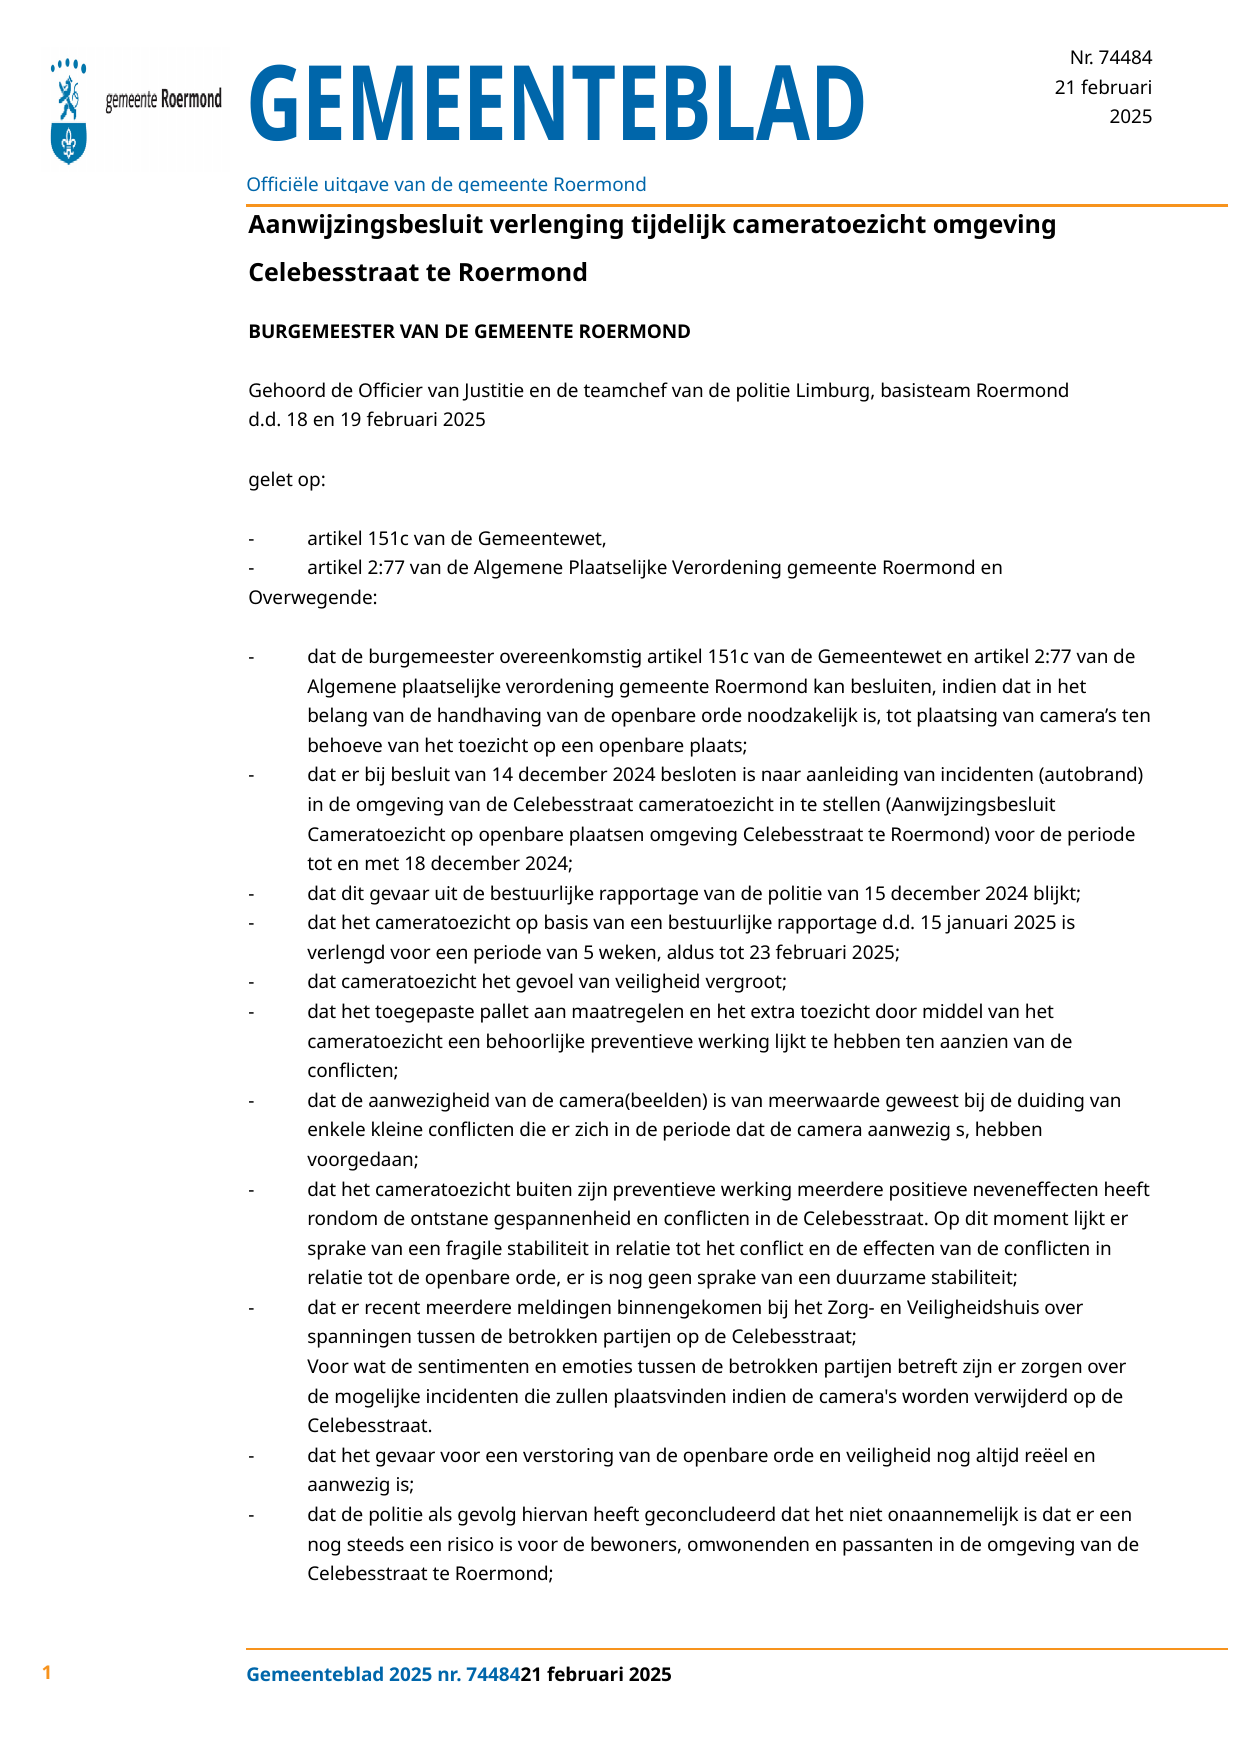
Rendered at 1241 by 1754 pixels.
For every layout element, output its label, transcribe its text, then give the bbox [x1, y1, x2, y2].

list dat het cameratoezicht op basis van een bestuurlijke rapportage d.d. 15 januari 2025 is verlengd voor een periode van 5 weken, aldus tot 23 februari 2025; [248, 909, 1152, 965]
list dat dit gevaar uit de bestuurlijke rapportage van de politie van 15 december 2024 blijkt; [248, 880, 1152, 906]
text d.d. 18 en 19 februari 2025 [248, 407, 1152, 432]
text Overwegende: [248, 584, 1152, 610]
list artikel 2:77 van de Algemene Plaatselijke Verordening gemeente Roermond en [248, 554, 1152, 580]
list dat het gevaar voor een verstoring van de openbare orde en veiligheid nog altijd reëel en aanwezig is; [248, 1442, 1152, 1497]
list dat het toegepaste pallet aan maatregelen en het extra toezicht door middel van het cameratoezicht een behoorlijke preventieve werking lijkt te hebben ten aanzien van de conflicten; [248, 998, 1152, 1083]
list dat de aanwezigheid van de camera(beelden) is van meerwaarde geweest bij de duiding van enkele kleine conflicten die er zich in de periode dat de camera aanwezig s, hebben voorgedaan; [248, 1087, 1152, 1172]
list dat cameratoezicht het gevoel van veiligheid vergroot; [248, 969, 1152, 994]
text Aanwijzingsbesluit verlenging tijdelijk cameratoezicht omgeving Celebesstraat te Roermond [248, 207, 1152, 288]
text gelet op: [248, 466, 1152, 492]
list dat het cameratoezicht buiten zijn preventieve werking meerdere positieve neveneffecten heeft rondom de ontstane gespannenheid en conflicten in de Celebesstraat. Op dit moment lijkt er sprake van een fragile stabiliteit in relatie tot het conflict en de effecten van de conflicten in relatie tot de openbare orde, er is nog geen sprake van een duurzame stabiliteit; [248, 1176, 1152, 1290]
list dat de politie als gevolg hiervan heeft geconcludeerd dat het niet onaannemelijk is dat er een nog steeds een risico is voor de bewoners, omwonenden en passanten in de omgeving van de Celebesstraat te Roermond; [248, 1501, 1152, 1586]
text BURGEMEESTER VAN DE GEMEENTE ROERMOND [248, 318, 1152, 344]
list Voor wat de sentimenten en emoties tussen de betrokken partijen betreft zijn er zorgen over de mogelijke incidenten die zullen plaatsvinden indien de camera's worden verwijderd op de Celebesstraat. [248, 1353, 1152, 1438]
list dat er bij besluit van 14 december 2024 besloten is naar aanleiding van incidenten (autobrand) in de omgeving van de Celebesstraat cameratoezicht in te stellen (Aanwijzingsbesluit Cameratoezicht op openbare plaatsen omgeving Celebesstraat te Roermond) voor de periode tot en met 18 december 2024; [248, 762, 1152, 876]
list dat er recent meerdere meldingen binnengekomen bij het Zorg- en Veiligheidshuis over spanningen tussen de betrokken partijen op de Celebesstraat; [248, 1294, 1152, 1349]
list dat de burgemeester overeenkomstig artikel 151c van de Gemeentewet en artikel 2:77 van de Algemene plaatselijke verordening gemeente Roermond kan besluiten, indien dat in het belang van de handhaving van de openbare orde noodzakelijk is, tot plaatsing van camera’s ten behoeve van het toezicht op een openbare plaats; [248, 643, 1152, 758]
list artikel 151c van de Gemeentewet, [248, 525, 1152, 551]
picture [41, 47, 231, 172]
text Gehoord de Officier van Justitie en de teamchef van de politie Limburg, basisteam Roermond [248, 377, 1152, 403]
